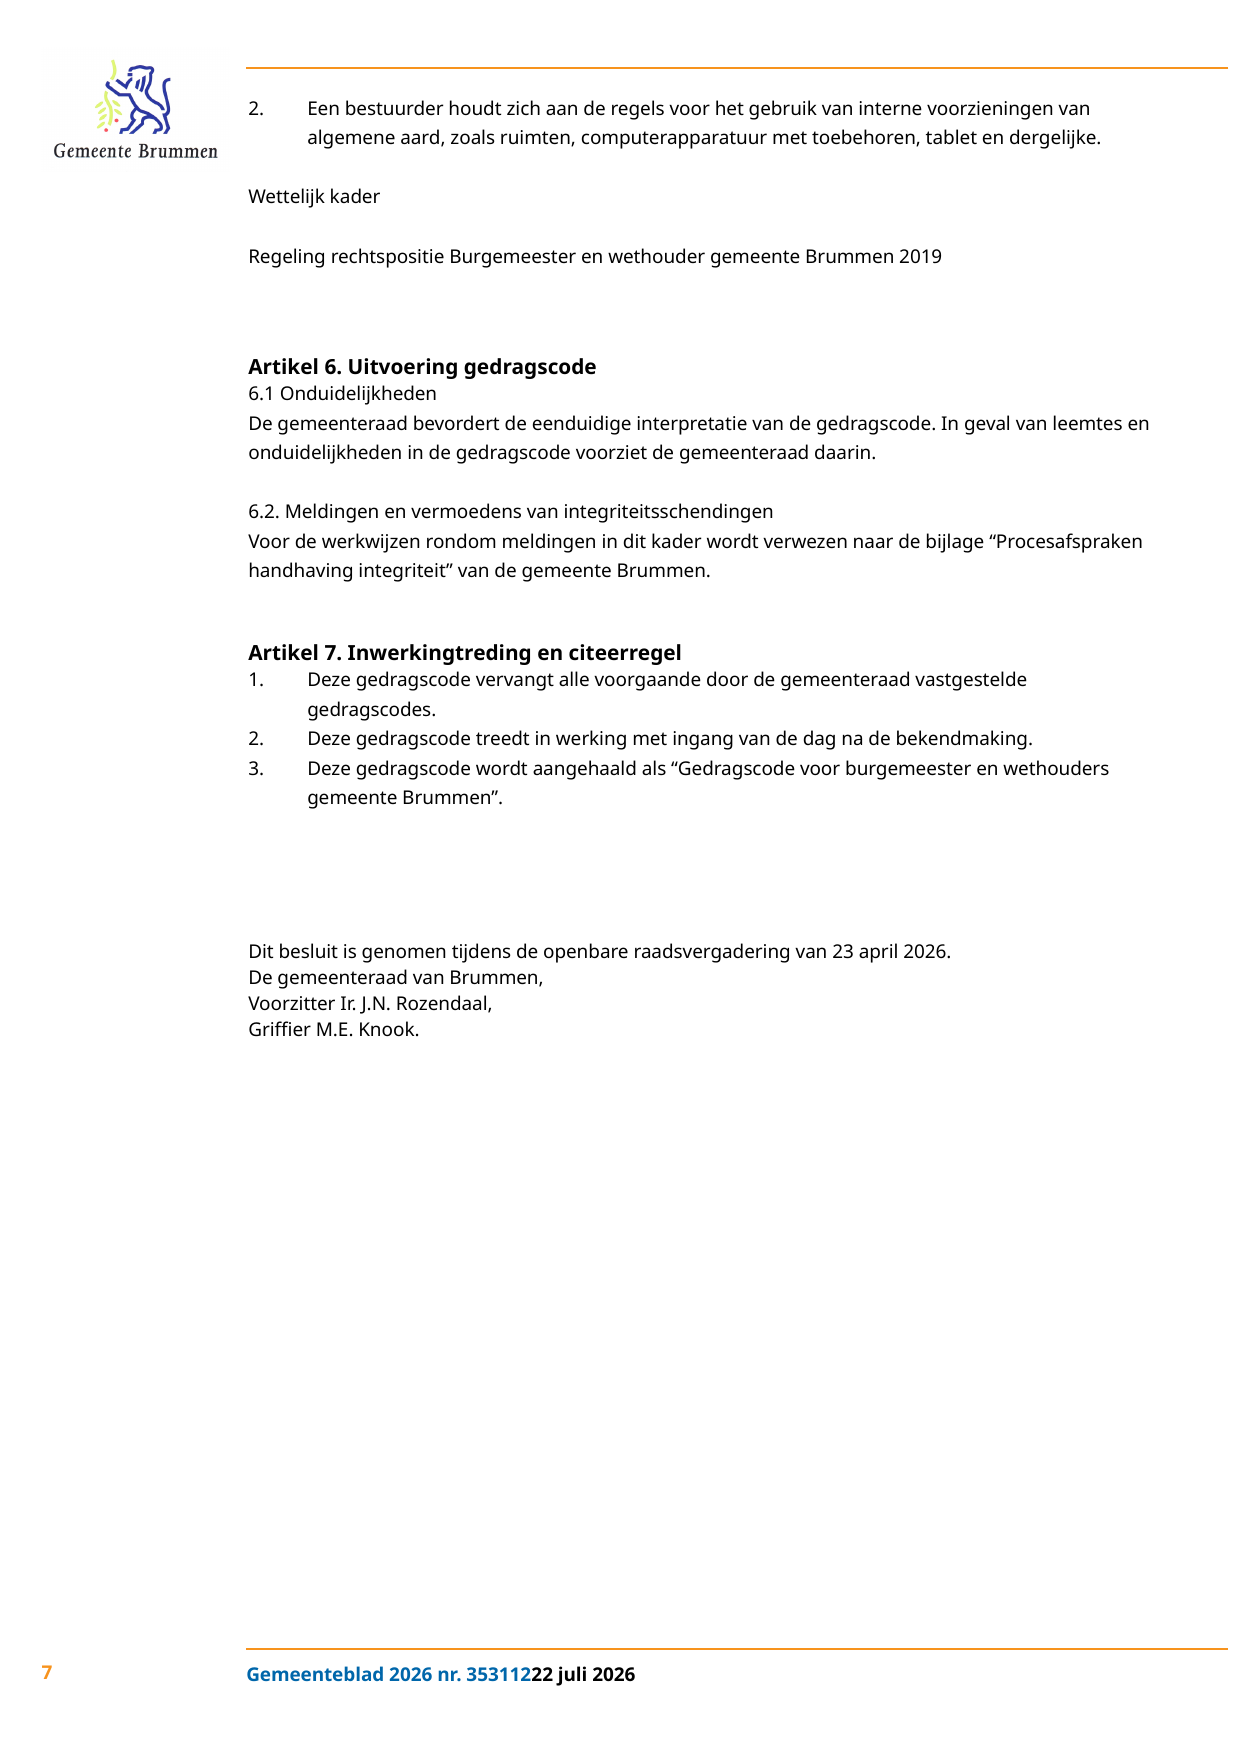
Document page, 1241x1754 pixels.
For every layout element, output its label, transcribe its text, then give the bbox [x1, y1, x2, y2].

text Voor de werkwijzen rondom meldingen in dit kader wordt verwezen naar de bijlage “Procesafspraken handhaving integriteit” van de gemeente Brummen. [248, 528, 1152, 583]
list Deze gedragscode wordt aangehaald als “Gedragscode voor burgemeester en wethouders gemeente Brummen”. [248, 755, 1152, 810]
list Deze gedragscode vervangt alle voorgaande door de gemeenteraad vastgestelde gedragscodes. [248, 666, 1152, 721]
table_header Wettelijk kader Regeling rechtspositie Burgemeester en wethouder gemeente Brummen 2019 [248, 184, 1152, 298]
text Dit besluit is genomen tijdens de openbare raadsvergadering van 23 april 2026. [248, 938, 1152, 964]
picture [41, 47, 231, 172]
text Voorzitter Ir. J.N. Rozendaal, [248, 990, 1152, 1016]
list Een bestuurder houdt zich aan de regels voor het gebruik van interne voorzieningen van algemene aard, zoals ruimten, computerapparatuur met toebehoren, tablet en dergelijke. [248, 95, 1152, 150]
list Deze gedragscode treedt in werking met ingang van de dag na de bekendmaking. [248, 725, 1152, 751]
text 6.1 Onduidelijkheden [248, 380, 1152, 406]
text Griffier M.E. Knook. [248, 1016, 1152, 1041]
text 6.2. Meldingen en vermoedens van integriteitsschendingen [248, 498, 1152, 524]
text De gemeenteraad bevordert de eenduidige interpretatie van de gedragscode. In geval van leemtes en onduidelijkheden in de gedragscode voorziet de gemeenteraad daarin. [248, 410, 1152, 465]
text Artikel 6. Uitvoering gedragscode [248, 352, 1152, 380]
text De gemeenteraad van Brummen, [248, 964, 1152, 990]
text Artikel 7. Inwerkingtreding en citeerregel [248, 638, 1152, 666]
